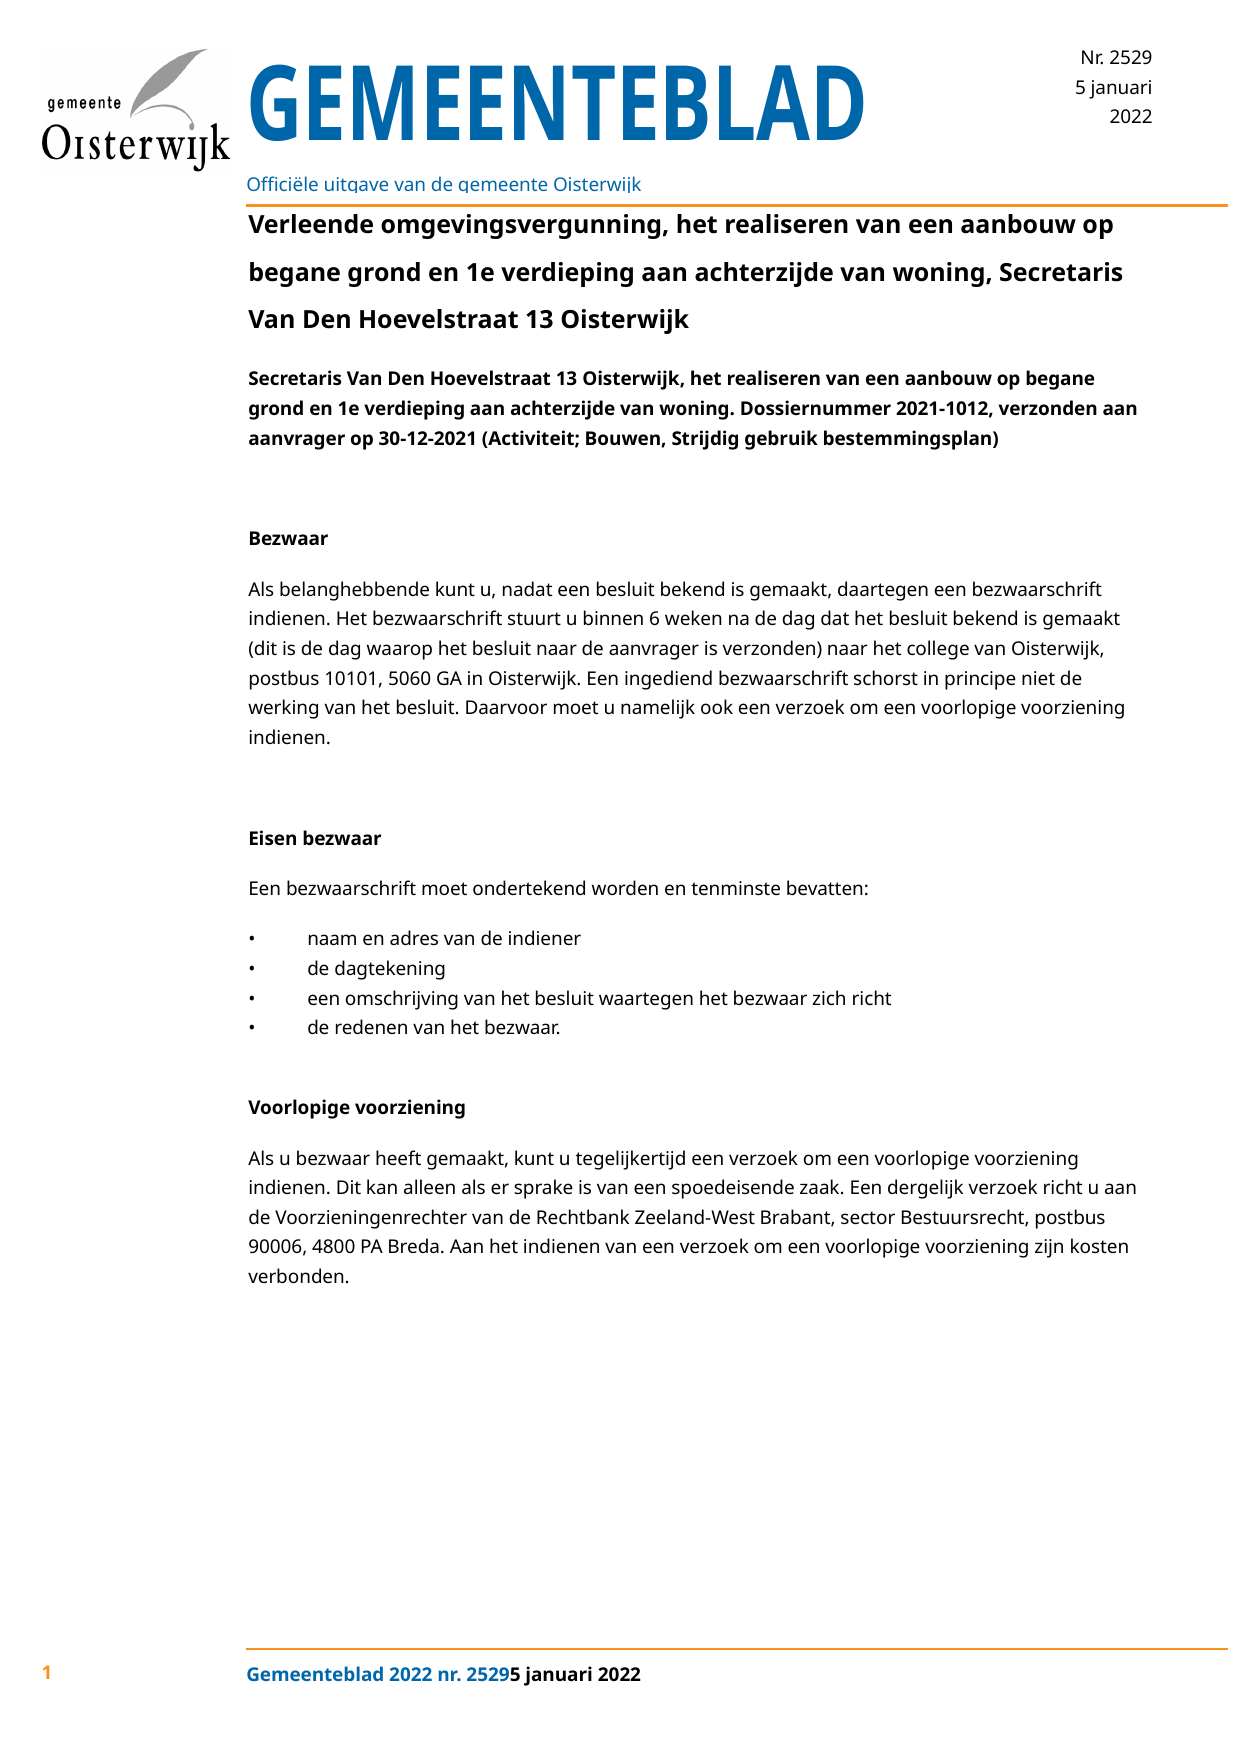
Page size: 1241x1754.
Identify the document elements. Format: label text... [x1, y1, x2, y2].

text Bezwaar [248, 526, 1152, 551]
text Voorlopige voorziening [248, 1094, 1152, 1120]
text Secretaris Van Den Hoevelstraat 13 Oisterwijk, het realiseren van een aanbouw op begane grond en 1e verdieping aan achterzijde van woning. Dossiernummer 2021-1012, verzonden aan aanvrager op 30-12-2021 (Activiteit; Bouwen, Strijdig gebruik bestemmingsplan) [248, 366, 1152, 450]
picture [41, 47, 231, 172]
text Een bezwaarschrift moet ondertekend worden en tenminste bevatten: [248, 875, 1152, 901]
list de redenen van het bezwaar. [248, 1014, 1152, 1040]
list een omschrijving van het besluit waartegen het bezwaar zich richt [248, 985, 1152, 1010]
list naam en adres van de indiener [248, 926, 1152, 951]
text Verleende omgevingsvergunning, het realiseren van een aanbouw op begane grond en 1e verdieping aan achterzijde van woning, Secretaris Van Den Hoevelstraat 13 Oisterwijk [248, 207, 1152, 336]
list de dagtekening [248, 955, 1152, 981]
text Eisen bezwaar [248, 825, 1152, 850]
text Als u bezwaar heeft gemaakt, kunt u tegelijkertijd een verzoek om een voorlopige voorziening indienen. Dit kan alleen als er sprake is van een spoedeisende zaak. Een dergelijk verzoek richt u aan de Voorzieningenrechter van de Rechtbank Zeeland-West Brabant, sector Bestuursrecht, postbus 90006, 4800 PA Breda. Aan het indienen van een verzoek om een voorlopige voorziening zijn kosten verbonden. [248, 1145, 1152, 1289]
text Als belanghebbende kunt u, nadat een besluit bekend is gemaakt, daartegen een bezwaarschrift indienen. Het bezwaarschrift stuurt u binnen 6 weken na de dag dat het besluit bekend is gemaakt (dit is de dag waarop het besluit naar de aanvrager is verzonden) naar het college van Oisterwijk, postbus 10101, 5060 GA in Oisterwijk. Een ingediend bezwaarschrift schorst in principe niet de werking van het besluit. Daarvoor moet u namelijk ook een verzoek om een voorlopige voorziening indienen. [248, 576, 1152, 749]
